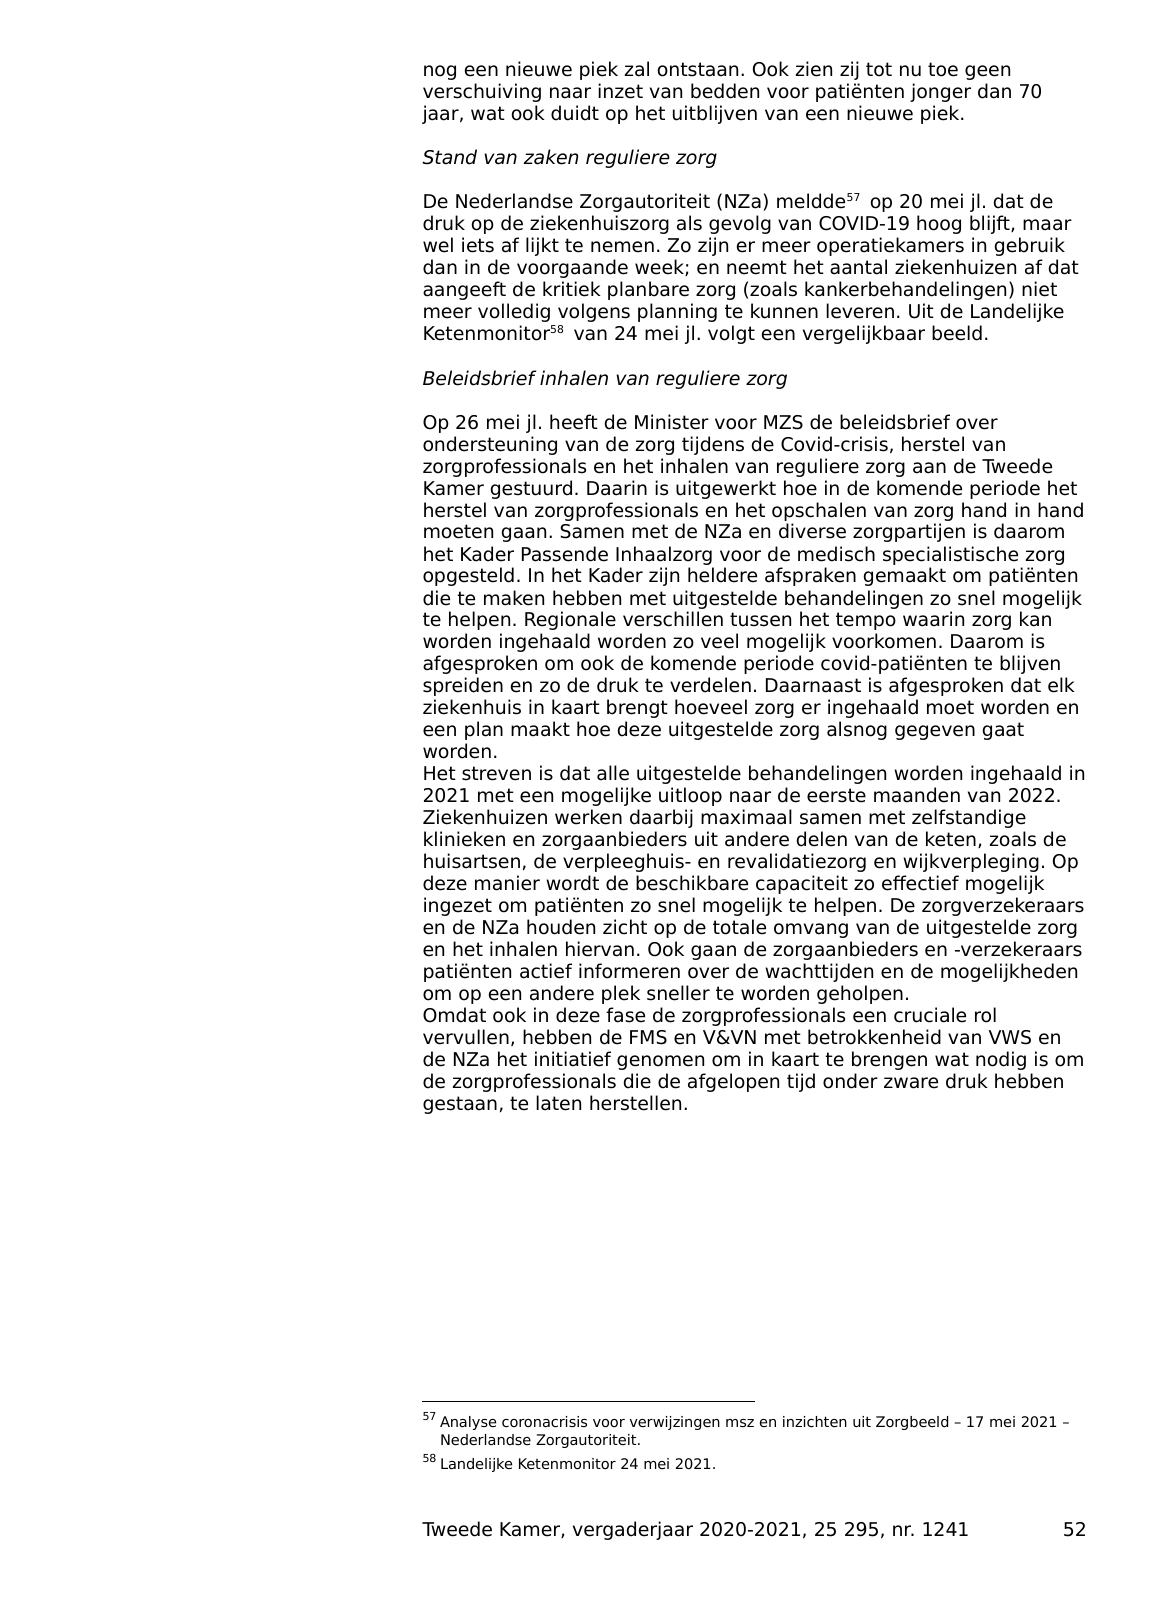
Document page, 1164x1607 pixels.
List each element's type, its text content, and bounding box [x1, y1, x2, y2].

text Het streven is dat alle uitgestelde behandelingen worden ingehaald in 2021 met een mogelijke uitloop naar de eerste maanden van 2022. Ziekenhuizen werken daarbij maximaal samen met zelfstandige klinieken en zorgaanbieders uit andere delen van de keten, zoals de huisartsen, de verpleeghuis- en revalidatiezorg en wijkverpleging. Op deze manier wordt de beschikbare capaciteit zo effectief mogelijk ingezet om patiënten zo snel mogelijk te helpen. De zorgverzekeraars en de NZa houden zicht op de totale omvang van de uitgestelde zorg en het inhalen hiervan. Ook gaan de zorgaanbieders en -verzekeraars patiënten actief informeren over de wachttijden en de mogelijkheden om op een andere plek sneller te worden geholpen. [422, 763, 1087, 1005]
subtitle Stand van zaken reguliere zorg [422, 147, 1087, 169]
text Op 26 mei jl. heeft de Minister voor MZS de beleidsbrief over ondersteuning van de zorg tijdens de Covid-crisis, herstel van zorgprofessionals en het inhalen van reguliere zorg aan de Tweede Kamer gestuurd. Daarin is uitgewerkt hoe in de komende periode het herstel van zorgprofessionals en het opschalen van zorg hand in hand moeten gaan. Samen met de NZa en diverse zorgpartijen is daarom het Kader Passende Inhaalzorg voor de medisch specialistische zorg opgesteld. In het Kader zijn heldere afspraken gemaakt om patiënten die te maken hebben met uitgestelde behandelingen zo snel mogelijk te helpen. Regionale verschillen tussen het tempo waarin zorg kan worden ingehaald worden zo veel mogelijk voorkomen. Daarom is afgesproken om ook de komende periode covid-patiënten te blijven spreiden en zo de druk te verdelen. Daarnaast is afgesproken dat elk ziekenhuis in kaart brengt hoeveel zorg er ingehaald moet worden en een plan maakt hoe deze uitgestelde zorg alsnog gegeven gaat worden. [422, 412, 1087, 763]
text Landelijke Ketenmonitor 24 mei 2021. [422, 1452, 1087, 1474]
subtitle Beleidsbrief inhalen van reguliere zorg [422, 367, 1087, 389]
text Omdat ook in deze fase de zorgprofessionals een cruciale rol vervullen, hebben de FMS en V&VN met betrokkenheid van VWS en de NZa het initiatief genomen om in kaart te brengen wat nodig is om de zorgprofessionals die de afgelopen tijd onder zware druk hebben gestaan, te laten herstellen. [422, 1005, 1087, 1115]
text Analyse coronacrisis voor verwijzingen msz en inzichten uit Zorgbeeld – 17 mei 2021 – Nederlandse Zorgautoriteit. [422, 1410, 1087, 1449]
text nog een nieuwe piek zal ontstaan. Ook zien zij tot nu toe geen verschuiving naar inzet van bedden voor patiënten jonger dan 70 jaar, wat ook duidt op het uitblijven van een nieuwe piek. [422, 59, 1087, 125]
text De Nederlandse Zorgautoriteit (NZa) meldde op 20 mei jl. dat de druk op de ziekenhuiszorg als gevolg van COVID-19 hoog blijft, maar wel iets af lijkt te nemen. Zo zijn er meer operatiekamers in gebruik dan in de voorgaande week; en neemt het aantal ziekenhuizen af dat aangeeft de kritiek planbare zorg (zoals kankerbehandelingen) niet meer volledig volgens planning te kunnen leveren. Uit de Landelijke Ketenmonitor van 24 mei jl. volgt een vergelijkbaar beeld. [422, 191, 1087, 345]
